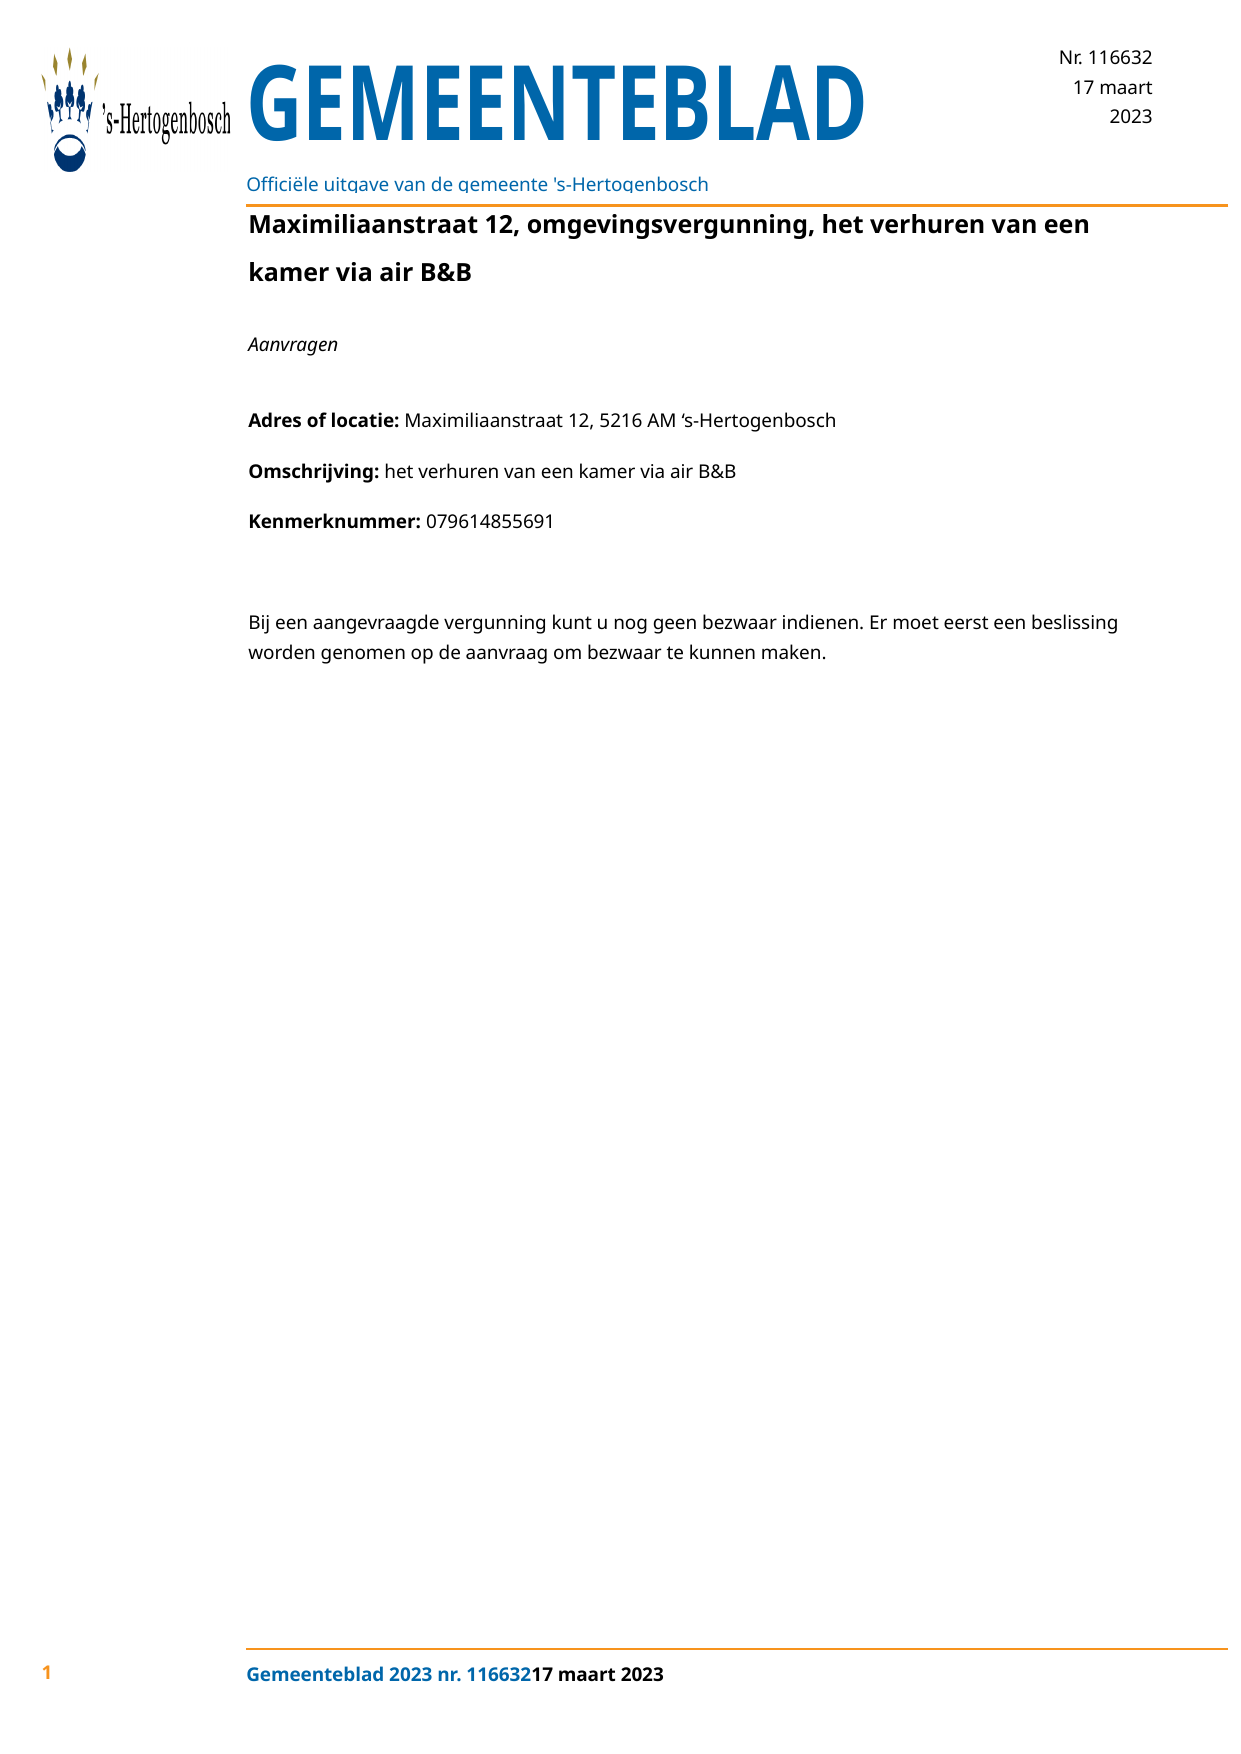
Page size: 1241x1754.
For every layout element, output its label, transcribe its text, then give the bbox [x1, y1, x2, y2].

picture [41, 47, 231, 172]
text Kenmerknummer: 079614855691 [248, 508, 1152, 534]
text Maximiliaanstraat 12, omgevingsvergunning, het verhuren van een kamer via air B&B [248, 207, 1152, 288]
text Omschrijving: het verhuren van een kamer via air B&B [248, 458, 1152, 484]
text Adres of locatie: Maximiliaanstraat 12, 5216 AM ‘s-Hertogenbosch [248, 408, 1152, 433]
text Aanvragen [248, 331, 1152, 357]
text Bij een aangevraagde vergunning kunt u nog geen bezwaar indienen. Er moet eerst een beslissing worden genomen op de aanvraag om bezwaar te kunnen maken. [248, 609, 1152, 664]
